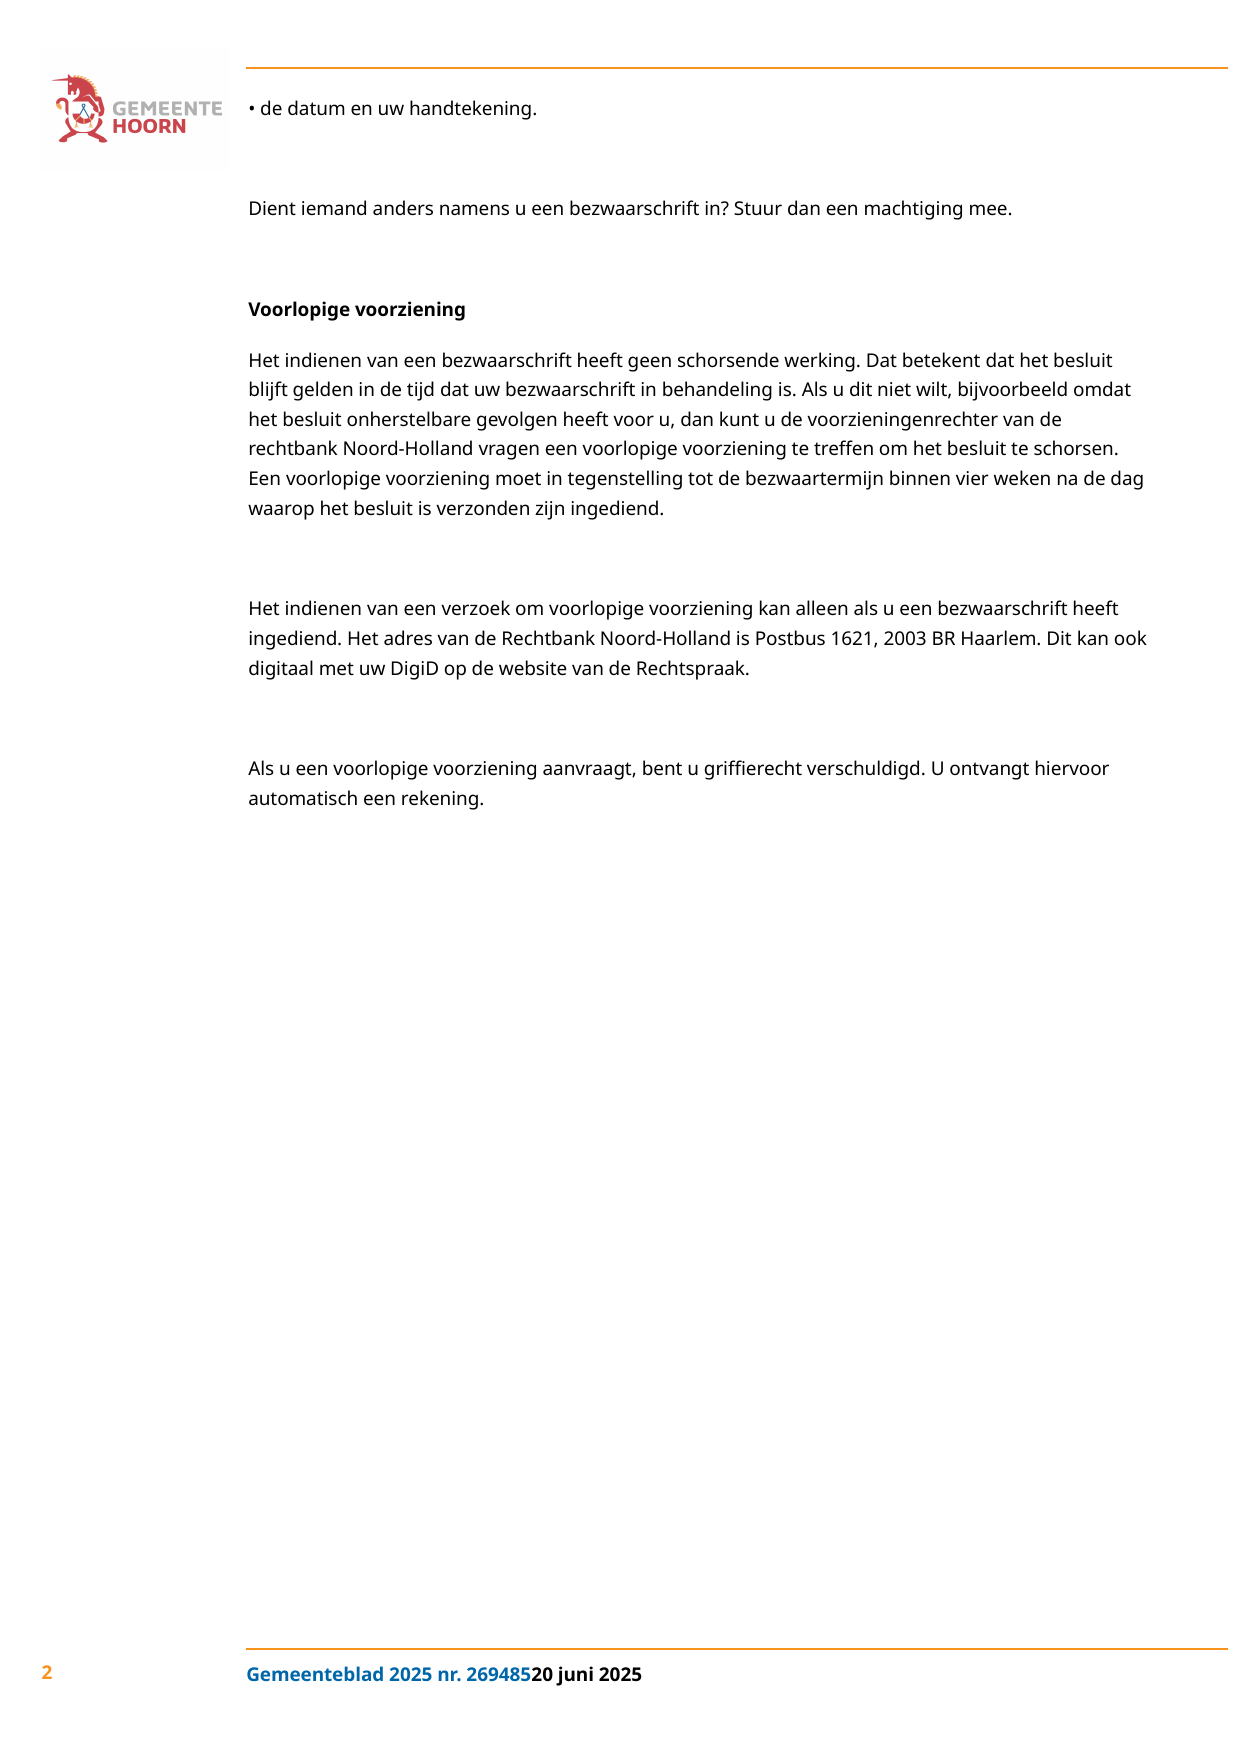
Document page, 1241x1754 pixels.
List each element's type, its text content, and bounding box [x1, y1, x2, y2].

text Dient iemand anders namens u een bezwaarschrift in? Stuur dan een machtiging mee. [248, 196, 1152, 221]
text Voorlopige voorziening [248, 296, 1152, 322]
text Het indienen van een bezwaarschrift heeft geen schorsende werking. Dat betekent dat het besluit blijft gelden in de tijd dat uw bezwaarschrift in behandeling is. Als u dit niet wilt, bijvoorbeeld omdat het besluit onherstelbare gevolgen heeft voor u, dan kunt u de voorzieningenrechter van de rechtbank Noord-Holland vragen een voorlopige voorziening te treffen om het besluit te schorsen. Een voorlopige voorziening moet in tegenstelling tot de bezwaartermijn binnen vier weken na de dag waarop het besluit is verzonden zijn ingediend. [248, 347, 1152, 521]
text Als u een voorlopige voorziening aanvraagt, bent u griffierecht verschuldigd. U ontvangt hiervoor automatisch een rekening. [248, 756, 1152, 811]
text • de datum en uw handtekening. [248, 95, 1152, 121]
picture [41, 47, 231, 172]
text Het indienen van een verzoek om voorlopige voorziening kan alleen als u een bezwaarschrift heeft ingediend. Het adres van de Rechtbank Noord-Holland is Postbus 1621, 2003 BR Haarlem. Dit kan ook digitaal met uw DigiD op de website van de Rechtspraak. [248, 596, 1152, 681]
